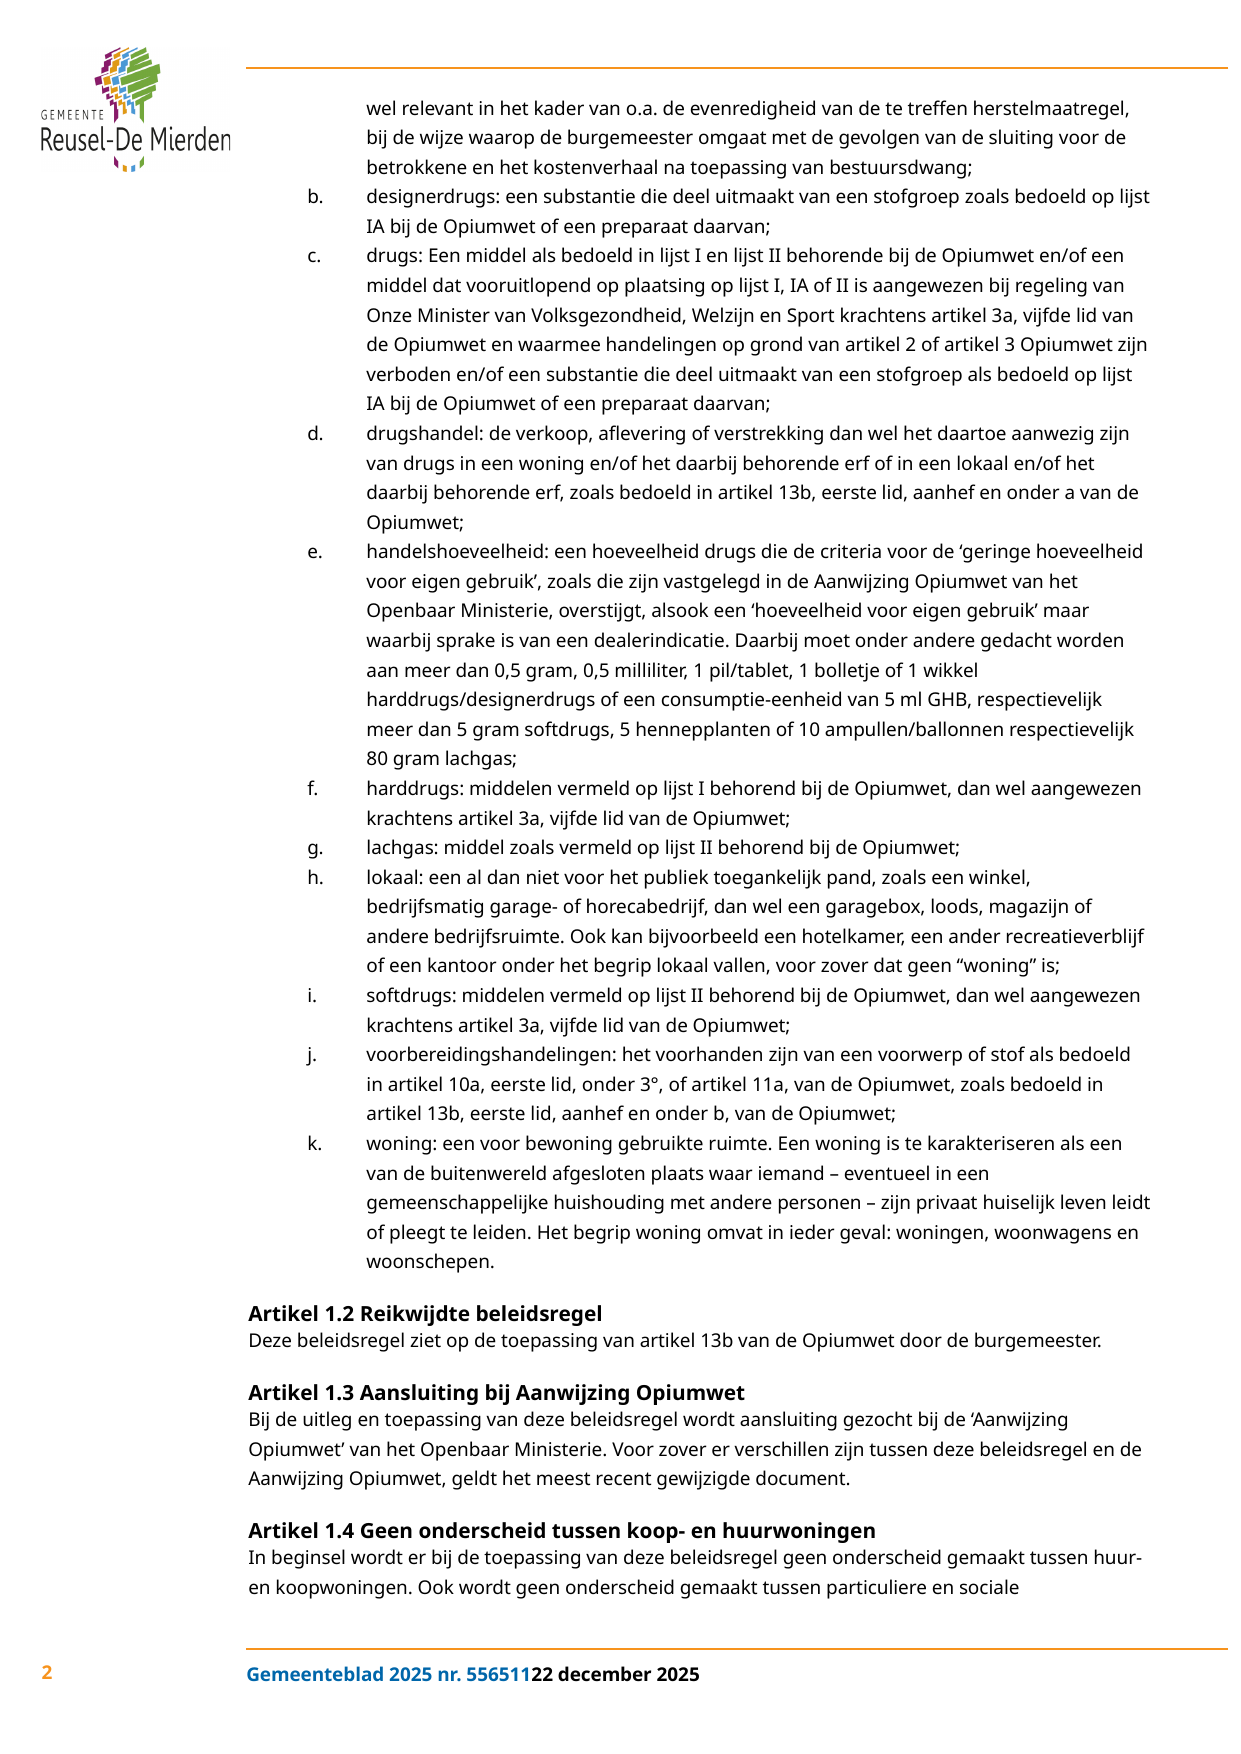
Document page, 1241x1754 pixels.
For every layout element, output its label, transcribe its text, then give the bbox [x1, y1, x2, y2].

list voorbereidingshandelingen: het voorhanden zijn van een voorwerp of stof als bedoeld in artikel 10a, eerste lid, onder 3°, of artikel 11a, van de Opiumwet, zoals bedoeld in artikel 13b, eerste lid, aanhef en onder b, van de Opiumwet; [307, 1041, 1152, 1126]
list designerdrugs: een substantie die deel uitmaakt van een stofgroep zoals bedoeld op lijst IA bij de Opiumwet of een preparaat daarvan; [307, 183, 1152, 239]
list wel relevant in het kader van o.a. de evenredigheid van de te treffen herstelmaatregel, bij de wijze waarop de burgemeester omgaat met de gevolgen van de sluiting voor de betrokkene en het kostenverhaal na toepassing van bestuursdwang; [307, 95, 1152, 180]
picture [41, 47, 231, 172]
text Artikel 1.2 Reikwijdte beleidsregel [248, 1299, 1152, 1327]
text Deze beleidsregel ziet op de toepassing van artikel 13b van de Opiumwet door de burgemeester. [248, 1327, 1152, 1353]
list harddrugs: middelen vermeld op lijst I behorend bij de Opiumwet, dan wel aangewezen krachtens artikel 3a, vijfde lid van de Opiumwet; [307, 775, 1152, 831]
list lachgas: middel zoals vermeld op lijst II behorend bij de Opiumwet; [307, 834, 1152, 860]
list drugshandel: de verkoop, aflevering of verstrekking dan wel het daartoe aanwezig zijn van drugs in een woning en/of het daarbij behorende erf of in een lokaal en/of het daarbij behorende erf, zoals bedoeld in artikel 13b, eerste lid, aanhef en onder a van de Opiumwet; [307, 420, 1152, 535]
list drugs: Een middel als bedoeld in lijst I en lijst II behorende bij de Opiumwet en/of een middel dat vooruitlopend op plaatsing op lijst I, IA of II is aangewezen bij regeling van Onze Minister van Volksgezondheid, Welzijn en Sport krachtens artikel 3a, vijfde lid van de Opiumwet en waarmee handelingen op grond van artikel 2 of artikel 3 Opiumwet zijn verboden en/of een substantie die deel uitmaakt van een stofgroep als bedoeld op lijst IA bij de Opiumwet of een preparaat daarvan; [307, 243, 1152, 416]
list woning: een voor bewoning gebruikte ruimte. Een woning is te karakteriseren als een van de buitenwereld afgesloten plaats waar iemand – eventueel in een gemeenschappelijke huishouding met andere personen – zijn privaat huiselijk leven leidt of pleegt te leiden. Het begrip woning omvat in ieder geval: woningen, woonwagens en woonschepen. [307, 1130, 1152, 1274]
list softdrugs: middelen vermeld op lijst II behorend bij de Opiumwet, dan wel aangewezen krachtens artikel 3a, vijfde lid van de Opiumwet; [307, 982, 1152, 1038]
list handelshoeveelheid: een hoeveelheid drugs die de criteria voor de ‘geringe hoeveelheid voor eigen gebruik’, zoals die zijn vastgelegd in de Aanwijzing Opiumwet van het Openbaar Ministerie, overstijgt, alsook een ‘hoeveelheid voor eigen gebruik’ maar waarbij sprake is van een dealerindicatie. Daarbij moet onder andere gedacht worden aan meer dan 0,5 gram, 0,5 milliliter, 1 pil/tablet, 1 bolletje of 1 wikkel harddrugs/designerdrugs of een consumptie-eenheid van 5 ml GHB, respectievelijk meer dan 5 gram softdrugs, 5 hennepplanten of 10 ampullen/ballonnen respectievelijk 80 gram lachgas; [307, 538, 1152, 771]
text Bij de uitleg en toepassing van deze beleidsregel wordt aansluiting gezocht bij de ‘Aanwijzing Opiumwet’ van het Openbaar Ministerie. Voor zover er verschillen zijn tussen deze beleidsregel en de Aanwijzing Opiumwet, geldt het meest recent gewijzigde document. [248, 1406, 1152, 1491]
text Artikel 1.3 Aansluiting bij Aanwijzing Opiumwet [248, 1378, 1152, 1406]
text In beginsel wordt er bij de toepassing van deze beleidsregel geen onderscheid gemaakt tussen huur- en koopwoningen. Ook wordt geen onderscheid gemaakt tussen particuliere en sociale [248, 1544, 1152, 1599]
list lokaal: een al dan niet voor het publiek toegankelijk pand, zoals een winkel, bedrijfsmatig garage- of horecabedrijf, dan wel een garagebox, loods, magazijn of andere bedrijfsruimte. Ook kan bijvoorbeeld een hotelkamer, een ander recreatieverblijf of een kantoor onder het begrip lokaal vallen, voor zover dat geen “woning” is; [307, 864, 1152, 978]
text Artikel 1.4 Geen onderscheid tussen koop- en huurwoningen [248, 1516, 1152, 1544]
